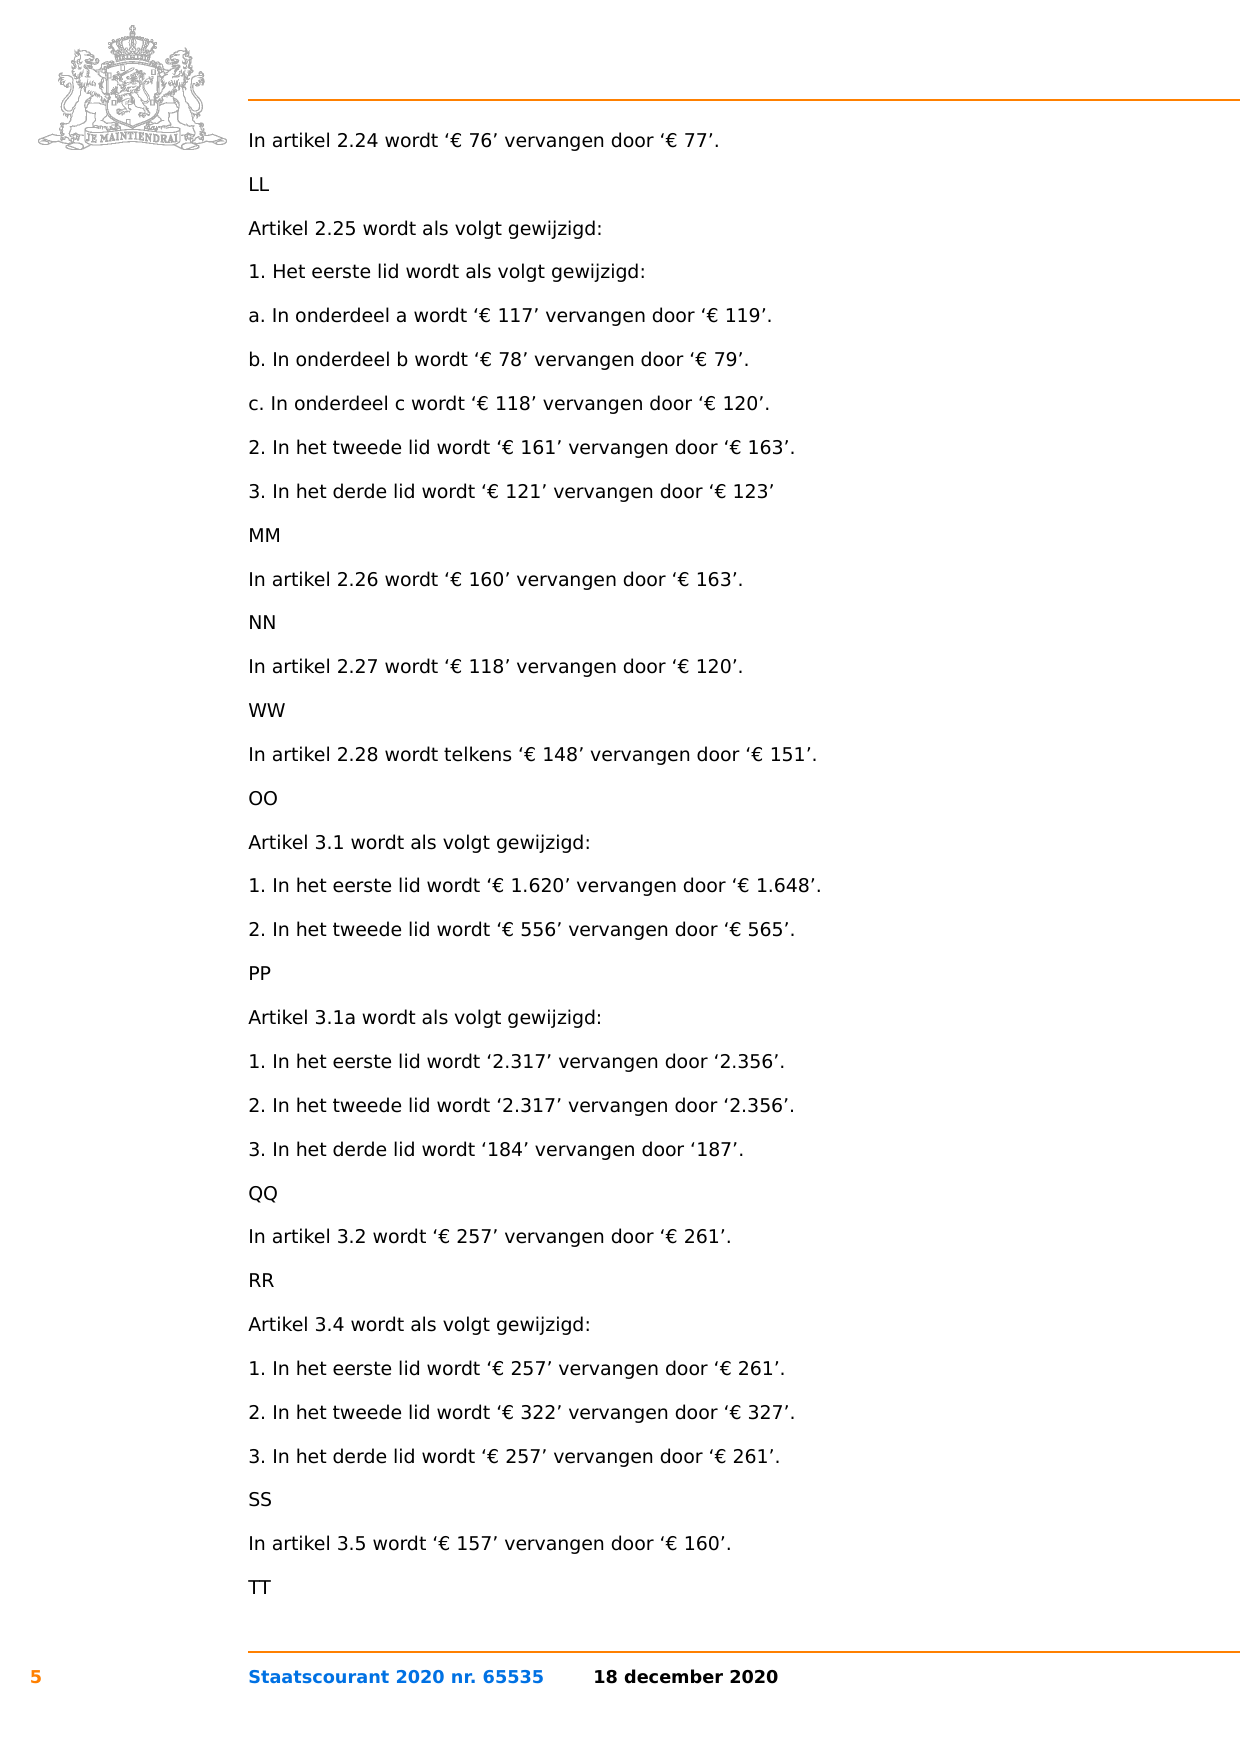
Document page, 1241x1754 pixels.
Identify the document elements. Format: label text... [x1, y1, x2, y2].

text In artikel 2.27 wordt ‘€ 118’ vervangen door ‘€ 120’. [248, 656, 1163, 678]
text 2. In het tweede lid wordt ‘€ 556’ vervangen door ‘€ 565’. [248, 919, 1163, 941]
text TT [248, 1577, 1163, 1599]
text 1. In het eerste lid wordt ‘2.317’ vervangen door ‘2.356’. [248, 1051, 1163, 1073]
text Artikel 3.1a wordt als volgt gewijzigd: [248, 1007, 1163, 1029]
picture [38, 25, 227, 150]
text MM [248, 524, 1163, 547]
text Artikel 3.1 wordt als volgt gewijzigd: [248, 832, 1163, 853]
text QQ [248, 1182, 1163, 1204]
text PP [248, 963, 1163, 985]
text 2. In het tweede lid wordt ‘€ 322’ vervangen door ‘€ 327’. [248, 1402, 1163, 1424]
text b. In onderdeel b wordt ‘€ 78’ vervangen door ‘€ 79’. [248, 349, 1163, 371]
text Artikel 3.4 wordt als volgt gewijzigd: [248, 1314, 1163, 1336]
text SS [248, 1489, 1163, 1511]
text c. In onderdeel c wordt ‘€ 118’ vervangen door ‘€ 120’. [248, 393, 1163, 415]
text 1. In het eerste lid wordt ‘€ 1.620’ vervangen door ‘€ 1.648’. [248, 875, 1163, 897]
text In artikel 2.28 wordt telkens ‘€ 148’ vervangen door ‘€ 151’. [248, 744, 1163, 766]
text Artikel 2.25 wordt als volgt gewijzigd: [248, 218, 1163, 239]
text In artikel 2.24 wordt ‘€ 76’ vervangen door ‘€ 77’. [248, 130, 1163, 152]
text NN [248, 612, 1163, 634]
text In artikel 3.5 wordt ‘€ 157’ vervangen door ‘€ 160’. [248, 1533, 1163, 1555]
text 3. In het derde lid wordt ‘184’ vervangen door ‘187’. [248, 1138, 1163, 1161]
text 2. In het tweede lid wordt ‘2.317’ vervangen door ‘2.356’. [248, 1095, 1163, 1117]
text 1. Het eerste lid wordt als volgt gewijzigd: [248, 261, 1163, 283]
text 3. In het derde lid wordt ‘€ 257’ vervangen door ‘€ 261’. [248, 1446, 1163, 1467]
text WW [248, 700, 1163, 722]
text In artikel 2.26 wordt ‘€ 160’ vervangen door ‘€ 163’. [248, 568, 1163, 590]
text RR [248, 1270, 1163, 1292]
text OO [248, 788, 1163, 810]
text a. In onderdeel a wordt ‘€ 117’ vervangen door ‘€ 119’. [248, 305, 1163, 327]
text 2. In het tweede lid wordt ‘€ 161’ vervangen door ‘€ 163’. [248, 437, 1163, 459]
text 3. In het derde lid wordt ‘€ 121’ vervangen door ‘€ 123’ [248, 481, 1163, 503]
text In artikel 3.2 wordt ‘€ 257’ vervangen door ‘€ 261’. [248, 1226, 1163, 1248]
text 1. In het eerste lid wordt ‘€ 257’ vervangen door ‘€ 261’. [248, 1358, 1163, 1380]
text LL [248, 174, 1163, 196]
